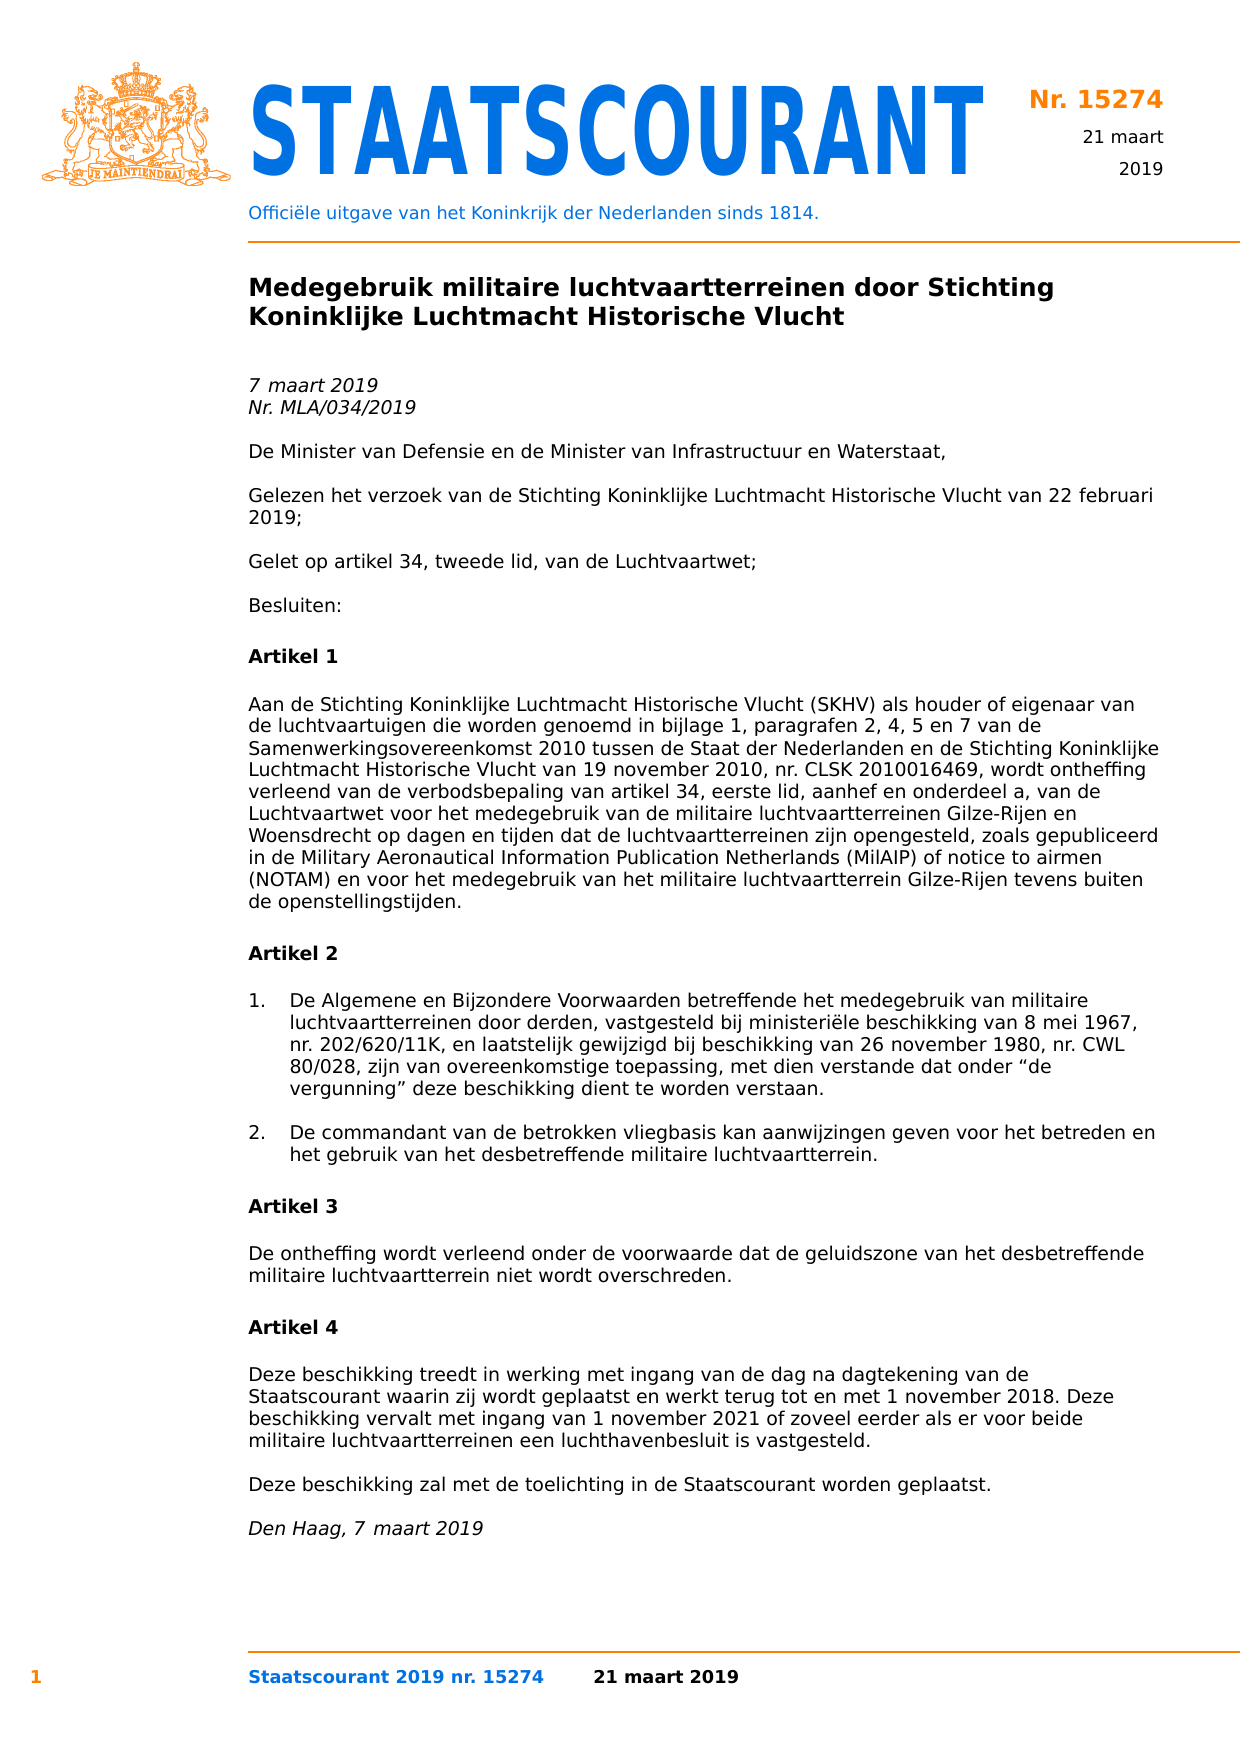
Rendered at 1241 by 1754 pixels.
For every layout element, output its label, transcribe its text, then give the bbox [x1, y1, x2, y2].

text De Minister van Defensie en de Minister van Infrastructuur en Waterstaat, [248, 441, 1163, 463]
text De ontheffing wordt verleend onder de voorwaarde dat de geluidszone van het desbetreffende militaire luchtvaartterrein niet wordt overschreden. [248, 1243, 1163, 1287]
text Besluiten: [248, 594, 1163, 616]
text 7 maart 2019 [248, 375, 1163, 397]
text Deze beschikking zal met de toelichting in de Staatscourant worden geplaatst. [248, 1474, 1163, 1496]
subtitle Artikel 4 [248, 1317, 1163, 1339]
table_header [25, 62, 248, 241]
text Nr. MLA/034/2019 [248, 397, 1163, 419]
table_cell Officiële uitgave van het Koninkrijk der Nederlanden sinds 1814. [248, 203, 1240, 241]
subtitle Artikel 3 [248, 1196, 1163, 1218]
text Gelezen het verzoek van de Stichting Koninklijke Luchtmacht Historische Vlucht van 22 februari 2019; [248, 485, 1163, 529]
text Gelet op artikel 34, tweede lid, van de Luchtvaartwet; [248, 551, 1163, 573]
subtitle Artikel 1 [248, 646, 1163, 668]
subtitle Medegebruik militaire luchtvaartterreinen door Stichting Koninklijke Luchtmacht Historische Vlucht [248, 273, 1163, 331]
text 2. De commandant van de betrokken vliegbasis kan aanwijzingen geven voor het betreden en het gebruik van het desbetreffende militaire luchtvaartterrein. [248, 1122, 1163, 1166]
table_header STAATSCOURANT [248, 62, 998, 203]
text Aan de Stichting Koninklijke Luchtmacht Historische Vlucht (SKHV) als houder of eigenaar van de luchtvaartuigen die worden genoemd in bijlage 1, paragrafen 2, 4, 5 en 7 van de Samenwerkingsovereenkomst 2010 tussen de Staat der Nederlanden en de Stichting Koninklijke Luchtmacht Historische Vlucht van 19 november 2010, nr. CLSK 2010016469, wordt ontheffing verleend van de verbodsbepaling van artikel 34, eerste lid, aanhef en onderdeel a, van de Luchtvaartwet voor het medegebruik van de militaire luchtvaartterreinen Gilze-Rijen en Woensdrecht op dagen en tijden dat de luchtvaartterreinen zijn opengesteld, zoals gepubliceerd in de Military Aeronautical Information Publication Netherlands (MilAIP) of notice to airmen (NOTAM) en voor het medegebruik van het militaire luchtvaartterrein Gilze-Rijen tevens buiten de openstellingstijden. [248, 693, 1163, 913]
text 1. De Algemene en Bijzondere Voorwaarden betreffende het medegebruik van militaire luchtvaartterreinen door derden, vastgesteld bij ministeriële beschikking van 8 mei 1967, nr. 202/620/11K, en laatstelijk gewijzigd bij beschikking van 26 november 1980, nr. CWL 80/028, zijn van overeenkomstige toepassing, met dien verstande dat onder “de vergunning” deze beschikking dient te worden verstaan. [248, 990, 1163, 1100]
picture [41, 62, 231, 186]
subtitle Artikel 2 [248, 943, 1163, 965]
table_cell 21 maart [998, 121, 1240, 153]
text Den Haag, 7 maart 2019 [248, 1517, 1163, 1539]
table_header Nr. 15274 [998, 62, 1240, 121]
text Deze beschikking treedt in werking met ingang van de dag na dagtekening van de Staatscourant waarin zij wordt geplaatst en werkt terug tot en met 1 november 2018. Deze beschikking vervalt met ingang van 1 november 2021 of zoveel eerder als er voor beide militaire luchtvaartterreinen een luchthavenbesluit is vastgesteld. [248, 1364, 1163, 1452]
table_cell 2019 [998, 153, 1240, 203]
